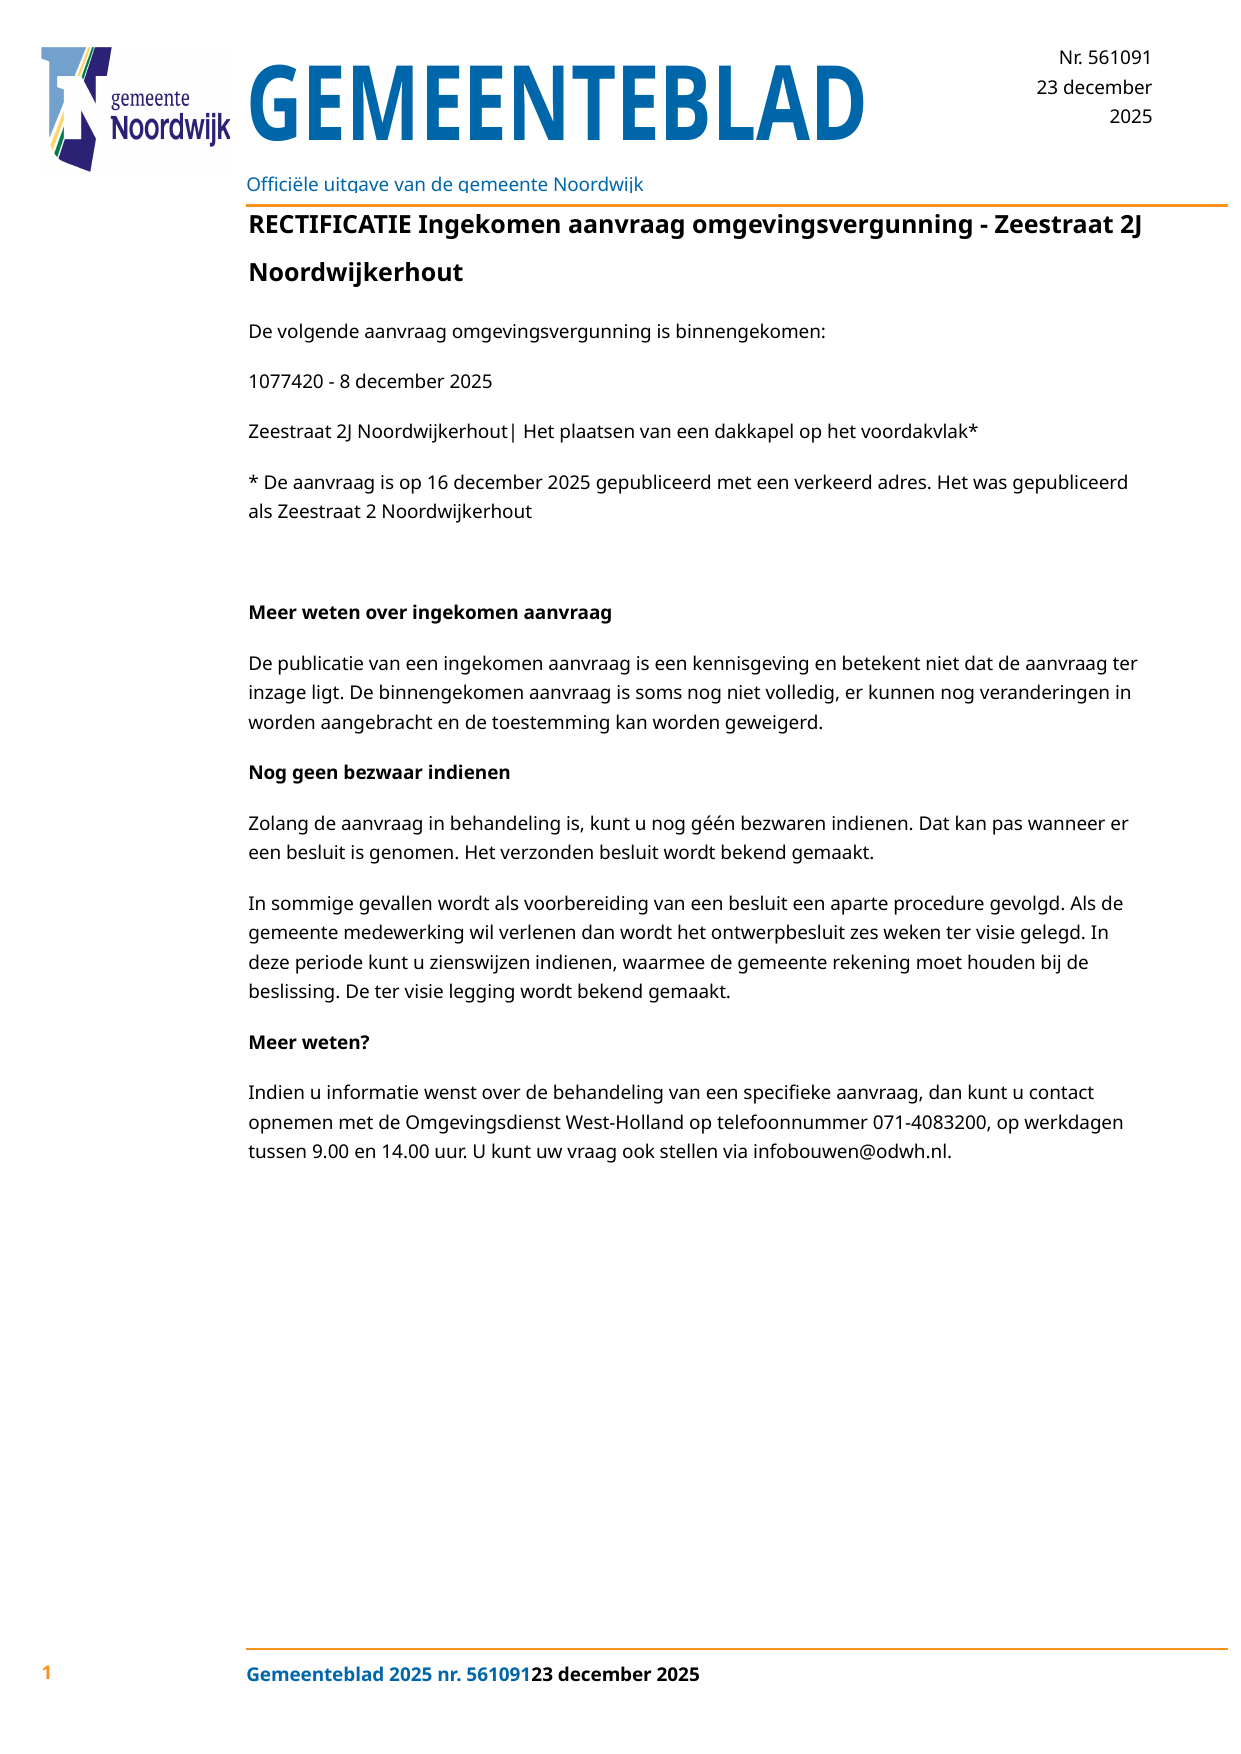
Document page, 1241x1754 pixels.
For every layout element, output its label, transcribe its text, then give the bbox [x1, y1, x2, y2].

text Indien u informatie wenst over de behandeling van een specifieke aanvraag, dan kunt u contact opnemen met de Omgevingsdienst West-Holland op telefoonnummer 071-4083200, op werkdagen tussen 9.00 en 14.00 uur. U kunt uw vraag ook stellen via infobouwen@odwh.nl. [248, 1079, 1152, 1164]
text RECTIFICATIE Ingekomen aanvraag omgevingsvergunning - Zeestraat 2J Noordwijkerhout [248, 207, 1152, 288]
text Nog geen bezwaar indienen [248, 759, 1152, 785]
text Meer weten over ingekomen aanvraag [248, 599, 1152, 625]
text In sommige gevallen wordt als voorbereiding van een besluit een aparte procedure gevolgd. Als de gemeente medewerking wil verlenen dan wordt het ontwerpbesluit zes weken ter visie gelegd. In deze periode kunt u zienswijzen indienen, waarmee de gemeente rekening moet houden bij de beslissing. De ter visie legging wordt bekend gemaakt. [248, 890, 1152, 1004]
picture [41, 47, 231, 172]
text * De aanvraag is op 16 december 2025 gepubliceerd met een verkeerd adres. Het was gepubliceerd als Zeestraat 2 Noordwijkerhout [248, 469, 1152, 524]
text De publicatie van een ingekomen aanvraag is een kennisgeving en betekent niet dat de aanvraag ter inzage ligt. De binnengekomen aanvraag is soms nog niet volledig, er kunnen nog veranderingen in worden aangebracht en de toestemming kan worden geweigerd. [248, 650, 1152, 735]
text Zolang de aanvraag in behandeling is, kunt u nog géén bezwaren indienen. Dat kan pas wanneer er een besluit is genomen. Het verzonden besluit wordt bekend gemaakt. [248, 810, 1152, 865]
text De volgende aanvraag omgevingsvergunning is binnengekomen: [248, 318, 1152, 344]
text Meer weten? [248, 1029, 1152, 1055]
text 1077420 - 8 december 2025 [248, 368, 1152, 394]
text Zeestraat 2J Noordwijkerhout| Het plaatsen van een dakkapel op het voordakvlak* [248, 419, 1152, 444]
